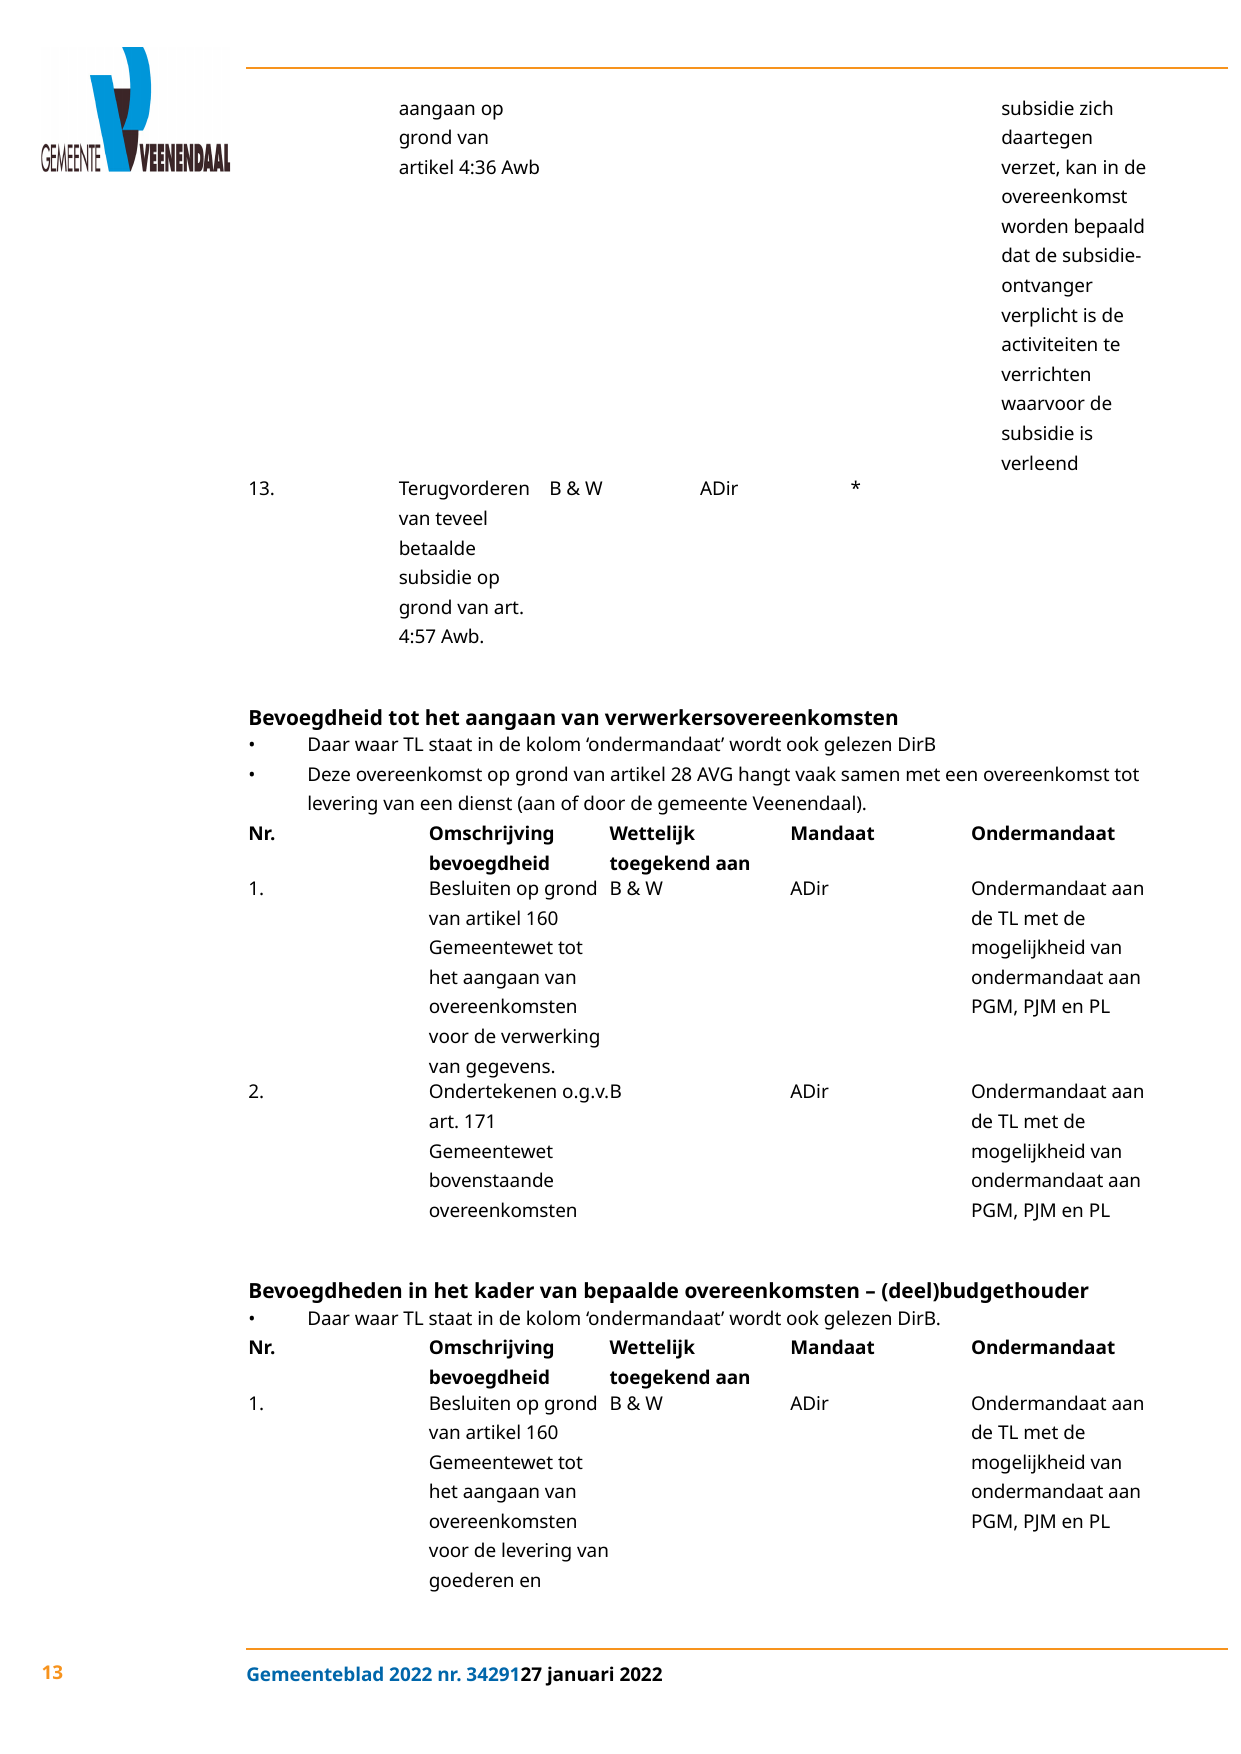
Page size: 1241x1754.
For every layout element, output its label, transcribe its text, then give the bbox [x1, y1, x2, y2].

table_cell ADir [790, 1390, 971, 1593]
list Daar waar TL staat in de kolom ‘ondermandaat’ wordt ook gelezen DirB [248, 731, 1152, 757]
text Bevoegdheden in het kader van bepaalde overeenkomsten – (deel)budgethouder [248, 1276, 1152, 1305]
table_header Mandaat [790, 1335, 971, 1390]
picture [41, 47, 130, 172]
table_header Omschrijving bevoegdheid [429, 820, 609, 875]
table_cell ADir [790, 1079, 971, 1223]
table_cell [1001, 476, 1152, 649]
table_cell [248, 95, 398, 476]
table_cell 13. [248, 476, 398, 649]
picture [123, 47, 231, 172]
table_cell Ondertekenen o.g.v. art. 171 Gemeentewet bovenstaande overeenkomsten [429, 1079, 609, 1223]
table_header Wettelijk toegekend aan [609, 820, 790, 875]
table_cell aangaan op grond van artikel 4:36 Awb [399, 95, 549, 476]
table_cell 1. [248, 875, 429, 1079]
table_cell subsidie zich daartegen verzet, kan in de overeenkomst worden bepaald dat de subsidie-ontvanger verplicht is de activiteiten te verrichten waarvoor de subsidie is verleend [1001, 95, 1152, 476]
table_cell [549, 95, 700, 476]
table_cell Ondermandaat aan de TL met de mogelijkheid van ondermandaat aan PGM, PJM en PL [971, 1079, 1152, 1223]
table_cell 2. [248, 1079, 429, 1223]
list Daar waar TL staat in de kolom ‘ondermandaat’ wordt ook gelezen DirB. [248, 1305, 1152, 1331]
table_cell B & W [609, 1390, 790, 1593]
table_cell B [609, 1079, 790, 1223]
table_cell ADir [700, 476, 850, 649]
table_cell Terugvorderen van teveel betaalde subsidie op grond van art. 4:57 Awb. [399, 476, 549, 649]
table_cell Besluiten op grond van artikel 160 Gemeentewet tot het aangaan van overeenkomsten voor de verwerking van gegevens. [429, 875, 609, 1079]
table_cell Ondermandaat aan de TL met de mogelijkheid van ondermandaat aan PGM, PJM en PL [971, 875, 1152, 1079]
table_cell * [850, 476, 1001, 649]
table_header Mandaat [790, 820, 971, 875]
table_cell 1. [248, 1390, 429, 1593]
table_cell B & W [609, 875, 790, 1079]
table_cell Ondermandaat aan de TL met de mogelijkheid van ondermandaat aan PGM, PJM en PL [971, 1390, 1152, 1593]
table_header Wettelijk toegekend aan [609, 1335, 790, 1390]
table_header Omschrijving bevoegdheid [429, 1335, 609, 1390]
table_cell [850, 95, 1001, 476]
table_cell Besluiten op grond van artikel 160 Gemeentewet tot het aangaan van overeenkomsten voor de levering van goederen en [429, 1390, 609, 1593]
list Deze overeenkomst op grond van artikel 28 AVG hangt vaak samen met een overeenkomst tot levering van een dienst (aan of door de gemeente Veenendaal). [248, 761, 1152, 816]
table_header Ondermandaat [971, 820, 1152, 875]
table_cell ADir [790, 875, 971, 1079]
table_header Ondermandaat [971, 1335, 1152, 1390]
text Bevoegdheid tot het aangaan van verwerkersovereenkomsten [248, 703, 1152, 731]
table_header Nr. [248, 820, 429, 875]
table_cell [700, 95, 850, 476]
table_header Nr. [248, 1335, 429, 1390]
table_cell B & W [549, 476, 700, 649]
